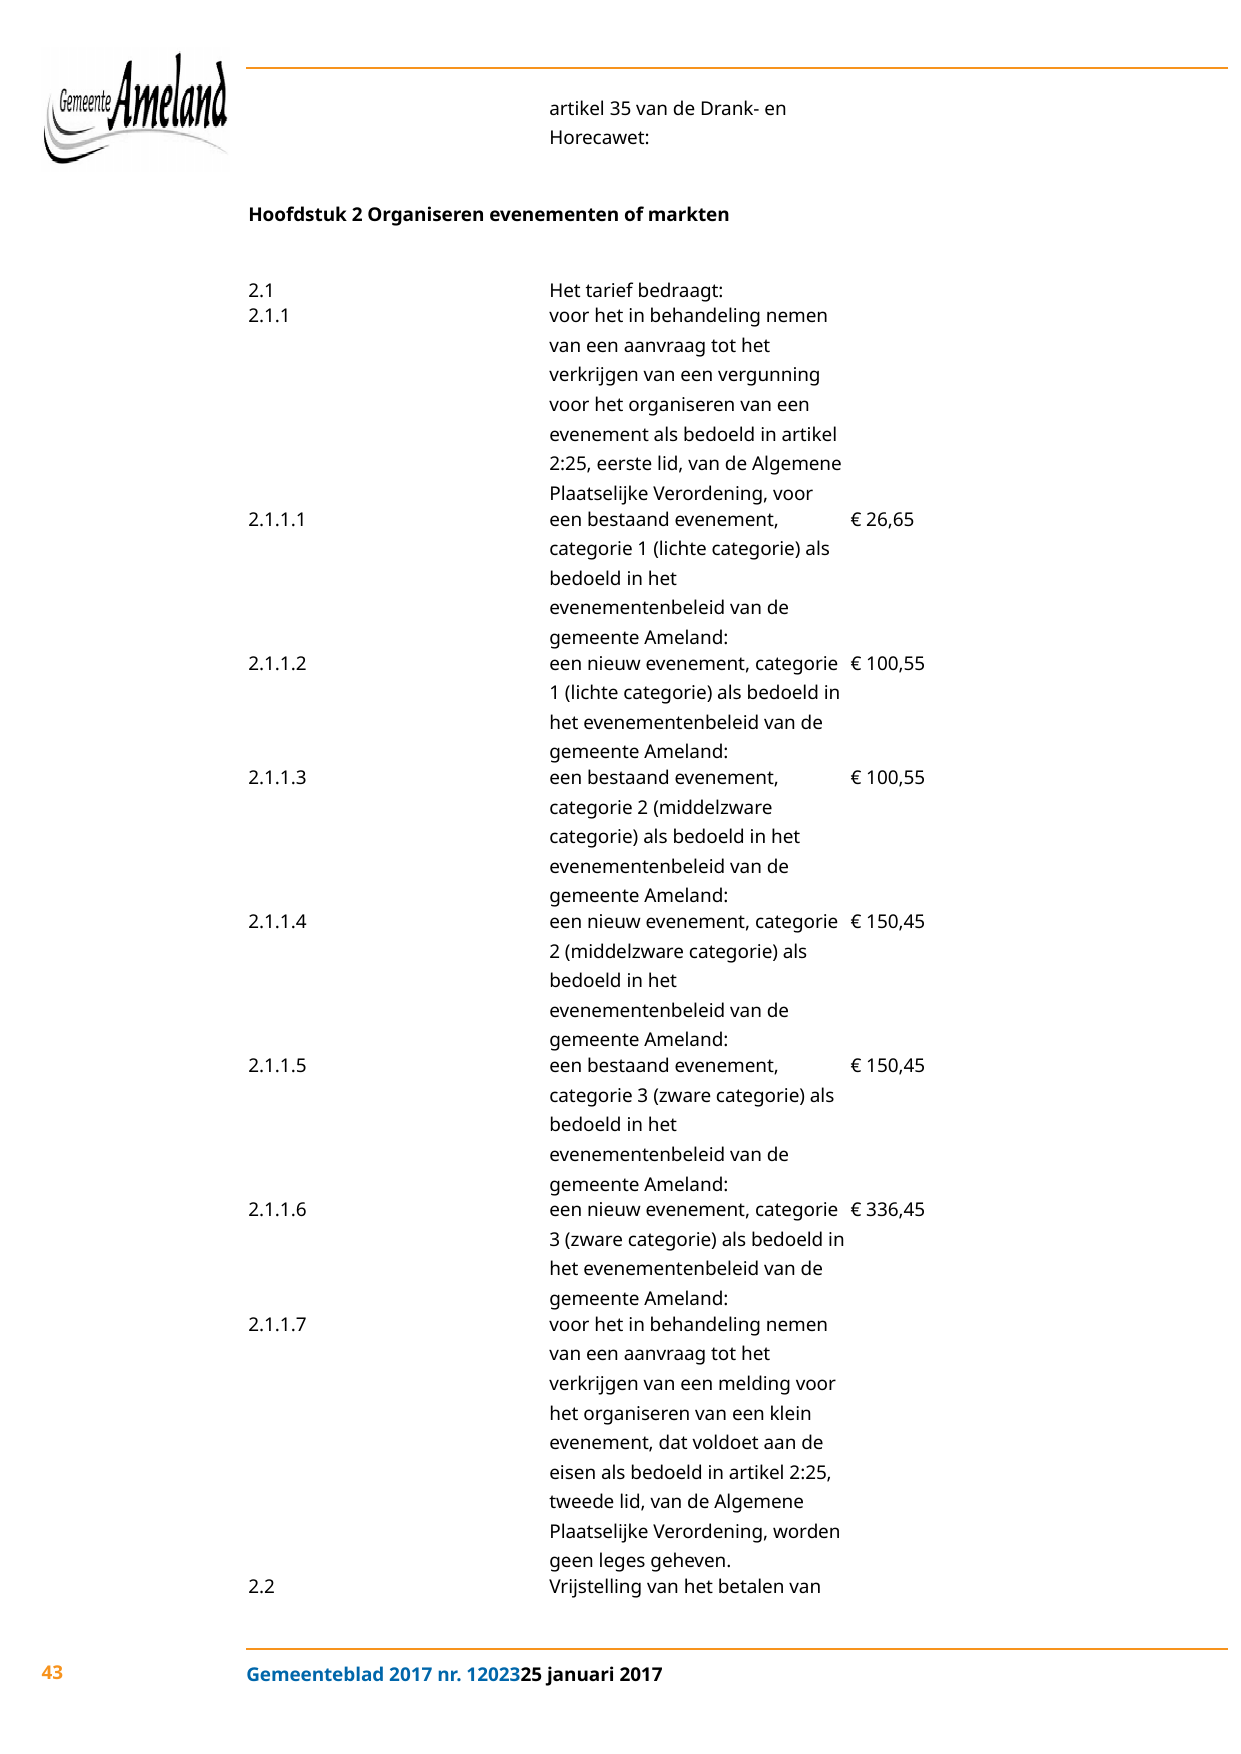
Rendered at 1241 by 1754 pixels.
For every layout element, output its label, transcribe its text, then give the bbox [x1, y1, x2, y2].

table_cell een nieuw evenement, categorie 2 (middelzware categorie) als bedoeld in het evenementenbeleid van de gemeente Ameland: [549, 908, 850, 1052]
table_cell 2.1.1.4 [248, 908, 549, 1052]
table_cell voor het in behandeling nemen van een aanvraag tot het verkrijgen van een vergunning voor het organiseren van een evenement als bedoeld in artikel 2:25, eerste lid, van de Algemene Plaatselijke Verordening, voor [549, 303, 850, 506]
table_cell 2.1.1.7 [248, 1311, 549, 1573]
table_header [850, 277, 1152, 302]
table_cell voor het in behandeling nemen van een aanvraag tot het verkrijgen van een melding voor het organiseren van een klein evenement, dat voldoet aan de eisen als bedoeld in artikel 2:25, tweede lid, van de Algemene Plaatselijke Verordening, worden geen leges geheven. [549, 1311, 850, 1573]
table_cell een bestaand evenement, categorie 2 (middelzware categorie) als bedoeld in het evenementenbeleid van de gemeente Ameland: [549, 764, 850, 908]
table_header 2.1 [248, 277, 549, 302]
table_cell € 150,45 [850, 908, 1152, 1052]
table_cell 2.1.1.6 [248, 1196, 549, 1311]
table_cell een bestaand evenement, categorie 1 (lichte categorie) als bedoeld in het evenementenbeleid van de gemeente Ameland: [549, 506, 850, 650]
table_cell 2.1.1.2 [248, 650, 549, 764]
picture [41, 47, 231, 172]
table_cell 2.1.1.3 [248, 764, 549, 908]
table_cell een bestaand evenement, categorie 3 (zware categorie) als bedoeld in het evenementenbeleid van de gemeente Ameland: [549, 1053, 850, 1196]
table_cell [850, 95, 1152, 150]
table_cell € 26,65 [850, 506, 1152, 650]
table_cell [248, 95, 549, 150]
table_cell € 100,55 [850, 764, 1152, 908]
table_cell [850, 303, 1152, 506]
table_cell een nieuw evenement, categorie 3 (zware categorie) als bedoeld in het evenementenbeleid van de gemeente Ameland: [549, 1196, 850, 1311]
table_cell 2.2 [248, 1573, 549, 1599]
table_cell 2.1.1.5 [248, 1053, 549, 1196]
table_cell artikel 35 van de Drank- en Horecawet: [549, 95, 850, 150]
table_cell een nieuw evenement, categorie 1 (lichte categorie) als bedoeld in het evenementenbeleid van de gemeente Ameland: [549, 650, 850, 764]
table_cell € 336,45 [850, 1196, 1152, 1311]
table_cell [850, 1573, 1152, 1599]
table_header Het tarief bedraagt: [549, 277, 850, 302]
table_cell € 150,45 [850, 1053, 1152, 1196]
text Hoofdstuk 2 Organiseren evenementen of markten [248, 199, 1152, 227]
table_cell 2.1.1.1 [248, 506, 549, 650]
table_cell Vrijstelling van het betalen van [549, 1573, 850, 1599]
table_cell [850, 1311, 1152, 1573]
table_cell € 100,55 [850, 650, 1152, 764]
table_cell 2.1.1 [248, 303, 549, 506]
